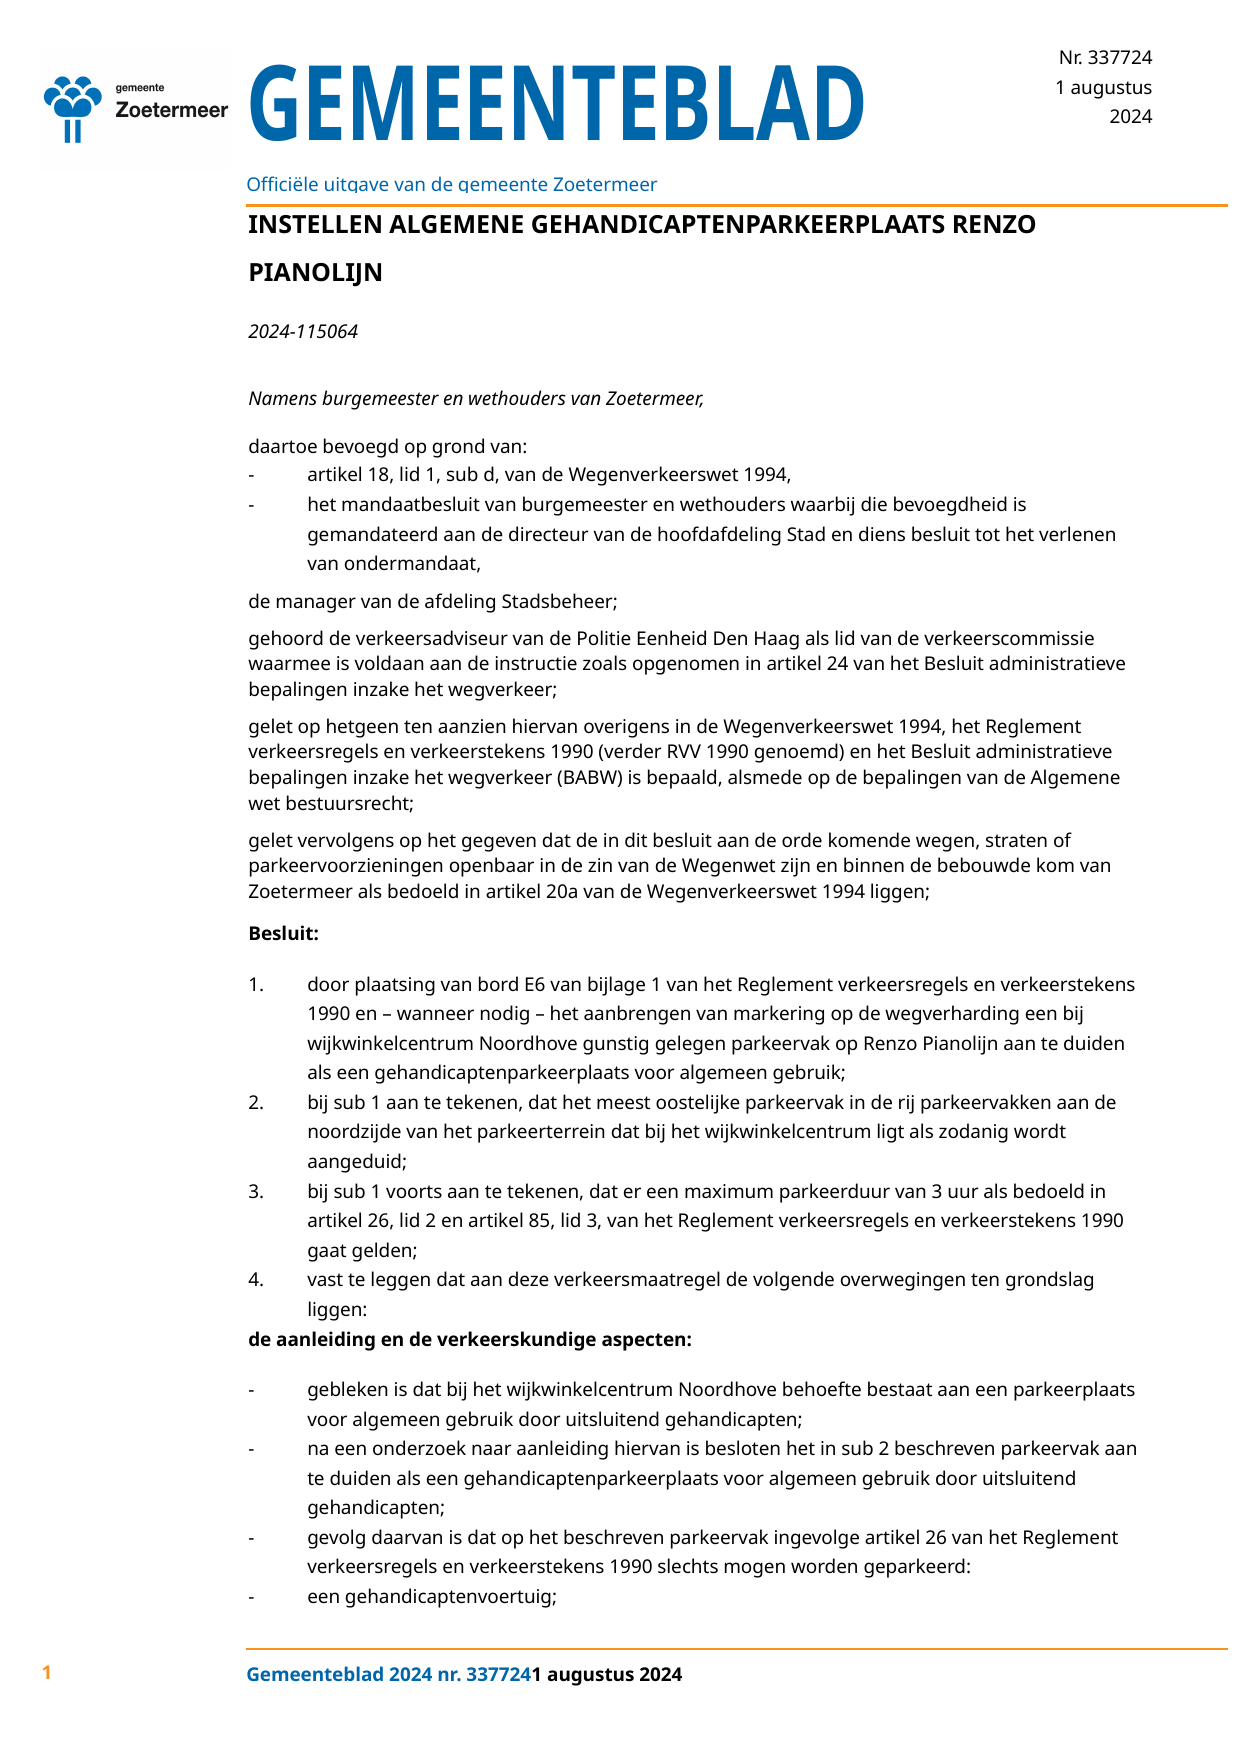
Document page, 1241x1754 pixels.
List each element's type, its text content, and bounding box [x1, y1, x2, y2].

text de manager van de afdeling Stadsbeheer; [248, 588, 1152, 614]
list bij sub 1 aan te tekenen, dat het meest oostelijke parkeervak in de rij parkeervakken aan de noordzijde van het parkeerterrein dat bij het wijkwinkelcentrum ligt als zodanig wordt aangeduid; [248, 1089, 1152, 1174]
text INSTELLEN ALGEMENE GEHANDICAPTENPARKEERPLAATS RENZO PIANOLIJN [248, 207, 1152, 288]
list door plaatsing van bord E6 van bijlage 1 van het Reglement verkeersregels en verkeerstekens 1990 en – wanneer nodig – het aanbrengen van markering op de wegverharding een bij wijkwinkelcentrum Noordhove gunstig gelegen parkeervak op Renzo Pianolijn aan te duiden als een gehandicaptenparkeerplaats voor algemeen gebruik; [248, 971, 1152, 1085]
text gelet vervolgens op het gegeven dat de in dit besluit aan de orde komende wegen, straten of parkeervoorzieningen openbaar in de zin van de Wegenwet zijn en binnen de bebouwde kom van Zoetermeer als bedoeld in artikel 20a van de Wegenverkeerswet 1994 liggen; [248, 827, 1152, 904]
text Besluit: [248, 920, 1152, 946]
list bij sub 1 voorts aan te tekenen, dat er een maximum parkeerduur van 3 uur als bedoeld in artikel 26, lid 2 en artikel 85, lid 3, van het Reglement verkeersregels en verkeerstekens 1990 gaat gelden; [248, 1178, 1152, 1263]
list gebleken is dat bij het wijkwinkelcentrum Noordhove behoefte bestaat aan een parkeerplaats voor algemeen gebruik door uitsluitend gehandicapten; [248, 1376, 1152, 1431]
list een gehandicaptenvoertuig; [248, 1583, 1152, 1609]
text de aanleiding en de verkeerskundige aspecten: [248, 1326, 1152, 1351]
text daartoe bevoegd op grond van: [248, 433, 1152, 459]
text Namens burgemeester en wethouders van Zoetermeer, [248, 386, 1152, 411]
list na een onderzoek naar aanleiding hiervan is besloten het in sub 2 beschreven parkeervak aan te duiden als een gehandicaptenparkeerplaats voor algemeen gebruik door uitsluitend gehandicapten; [248, 1435, 1152, 1520]
list vast te leggen dat aan deze verkeersmaatregel de volgende overwegingen ten grondslag liggen: [248, 1267, 1152, 1322]
text 2024-115064 [248, 318, 1152, 344]
list artikel 18, lid 1, sub d, van de Wegenverkeerswet 1994, [248, 462, 1152, 487]
picture [41, 47, 231, 172]
text gelet op hetgeen ten aanzien hiervan overigens in de Wegenverkeerswet 1994, het Reglement verkeersregels en verkeerstekens 1990 (verder RVV 1990 genoemd) en het Besluit administratieve bepalingen inzake het wegverkeer (BABW) is bepaald, alsmede op de bepalingen van de Algemene wet bestuursrecht; [248, 713, 1152, 816]
list het mandaatbesluit van burgemeester en wethouders waarbij die bevoegdheid is gemandateerd aan de directeur van de hoofdafdeling Stad en diens besluit tot het verlenen van ondermandaat, [248, 491, 1152, 576]
list gevolg daarvan is dat op het beschreven parkeervak ingevolge artikel 26 van het Reglement verkeersregels en verkeerstekens 1990 slechts mogen worden geparkeerd: [248, 1524, 1152, 1579]
text gehoord de verkeersadviseur van de Politie Eenheid Den Haag als lid van de verkeerscommissie waarmee is voldaan aan de instructie zoals opgenomen in artikel 24 van het Besluit administratieve bepalingen inzake het wegverkeer; [248, 625, 1152, 702]
